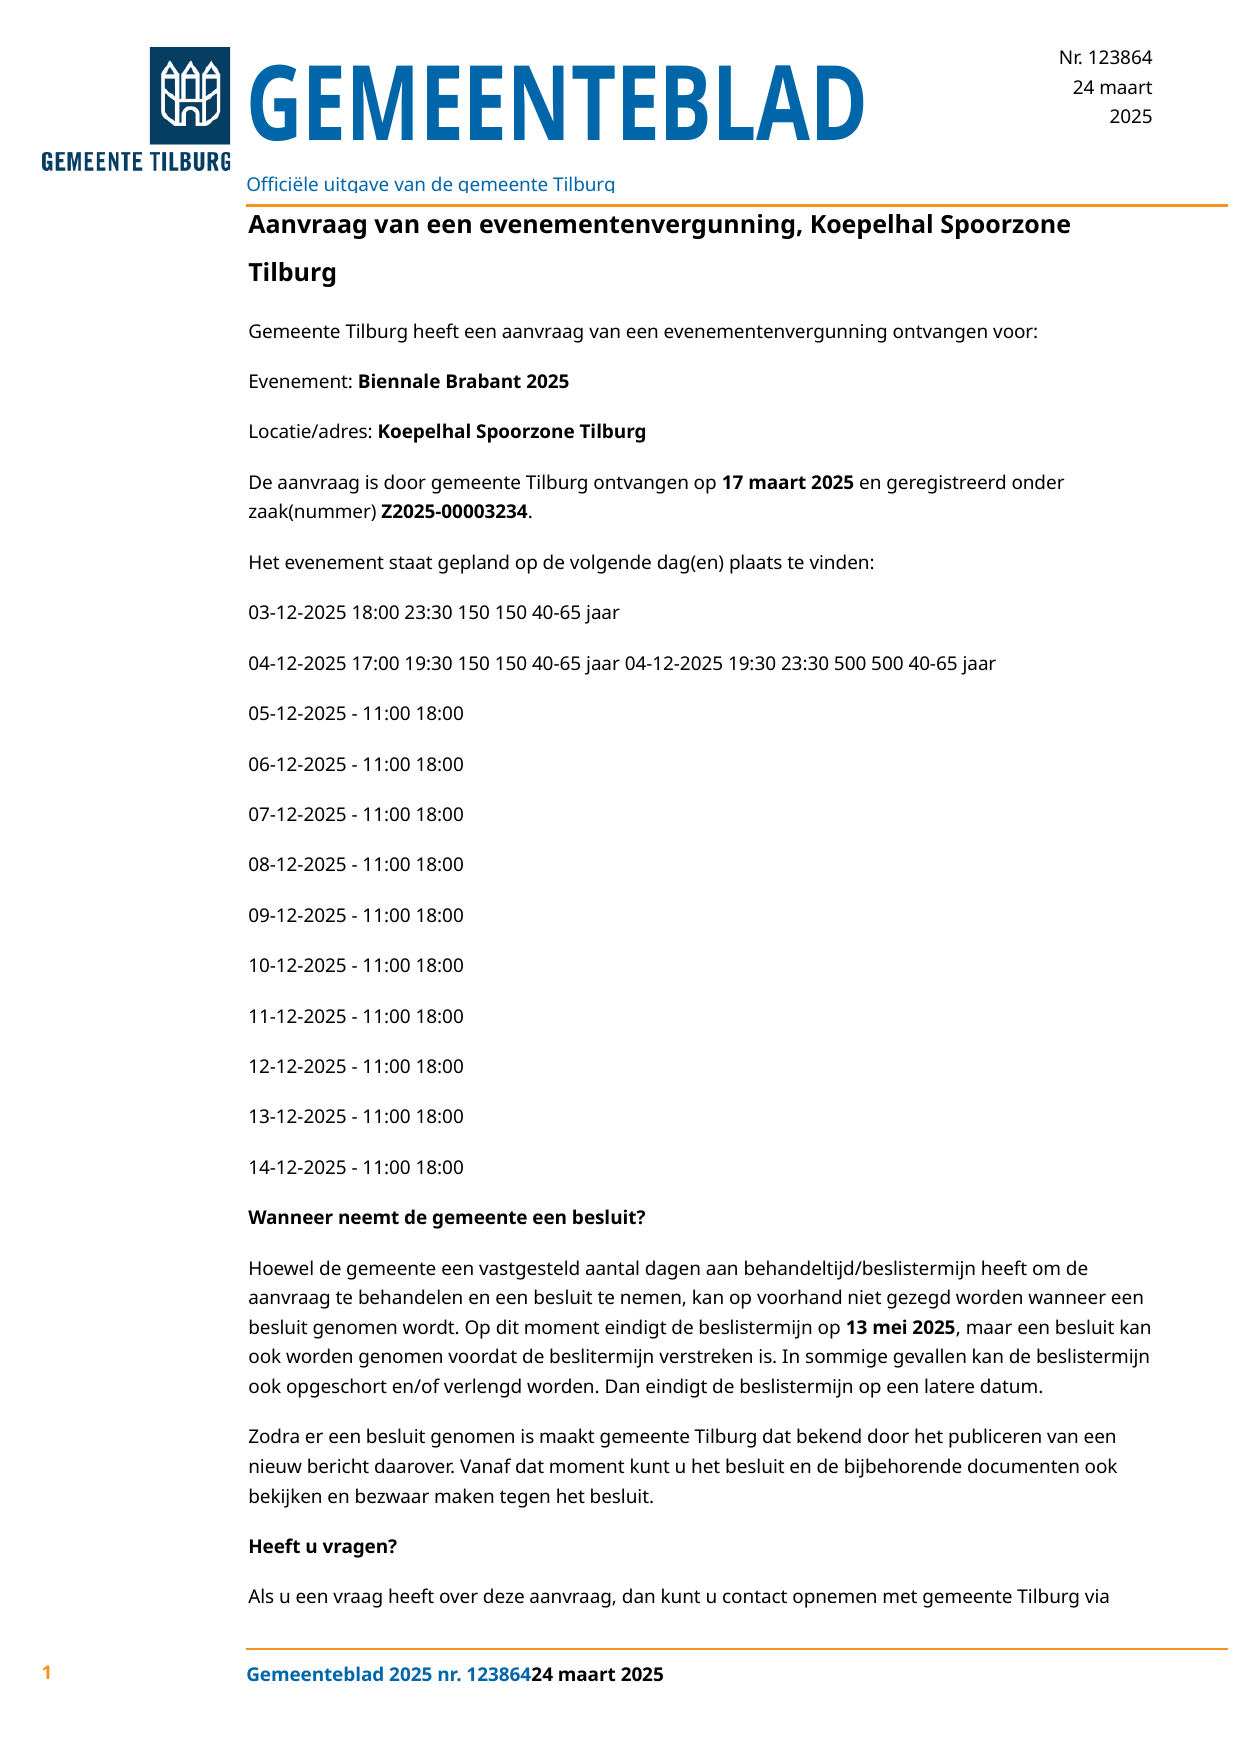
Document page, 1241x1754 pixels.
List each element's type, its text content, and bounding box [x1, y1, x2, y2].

text 09-12-2025 - 11:00 18:00 [248, 902, 1152, 928]
picture [41, 47, 231, 172]
text Heeft u vragen? [248, 1533, 1152, 1559]
text 08-12-2025 - 11:00 18:00 [248, 852, 1152, 877]
text 11-12-2025 - 11:00 18:00 [248, 1003, 1152, 1029]
text Als u een vraag heeft over deze aanvraag, dan kunt u contact opnemen met gemeente Tilburg via [248, 1584, 1152, 1609]
text Evenement: Biennale Brabant 2025 [248, 368, 1152, 394]
text 03-12-2025 18:00 23:30 150 150 40-65 jaar [248, 599, 1152, 625]
text Wanneer neemt de gemeente een besluit? [248, 1204, 1152, 1230]
text Zodra er een besluit genomen is maakt gemeente Tilburg dat bekend door het publiceren van een nieuw bericht daarover. Vanaf dat moment kunt u het besluit en de bijbehorende documenten ook bekijken en bezwaar maken tegen het besluit. [248, 1424, 1152, 1509]
text 05-12-2025 - 11:00 18:00 [248, 700, 1152, 726]
text Hoewel de gemeente een vastgesteld aantal dagen aan behandeltijd/beslistermijn heeft om de aanvraag te behandelen en een besluit te nemen, kan op voorhand niet gezegd worden wanneer een besluit genomen wordt. Op dit moment eindigt de beslistermijn op 13 mei 2025, maar een besluit kan ook worden genomen voordat de beslitermijn verstreken is. In sommige gevallen kan de beslistermijn ook opgeschort en/of verlengd worden. Dan eindigt de beslistermijn op een latere datum. [248, 1255, 1152, 1399]
text 06-12-2025 - 11:00 18:00 [248, 751, 1152, 777]
text 12-12-2025 - 11:00 18:00 [248, 1053, 1152, 1079]
text 07-12-2025 - 11:00 18:00 [248, 801, 1152, 827]
text 13-12-2025 - 11:00 18:00 [248, 1104, 1152, 1129]
text Aanvraag van een evenementenvergunning, Koepelhal Spoorzone Tilburg [248, 207, 1152, 288]
text 04-12-2025 17:00 19:30 150 150 40-65 jaar 04-12-2025 19:30 23:30 500 500 40-65 jaar [248, 650, 1152, 676]
text Gemeente Tilburg heeft een aanvraag van een evenementenvergunning ontvangen voor: [248, 318, 1152, 344]
text Het evenement staat gepland op de volgende dag(en) plaats te vinden: [248, 549, 1152, 575]
text De aanvraag is door gemeente Tilburg ontvangen op 17 maart 2025 en geregistreerd onder zaak(nummer) Z2025-00003234. [248, 469, 1152, 524]
text 14-12-2025 - 11:00 18:00 [248, 1154, 1152, 1180]
text 10-12-2025 - 11:00 18:00 [248, 952, 1152, 978]
text Locatie/adres: Koepelhal Spoorzone Tilburg [248, 419, 1152, 444]
